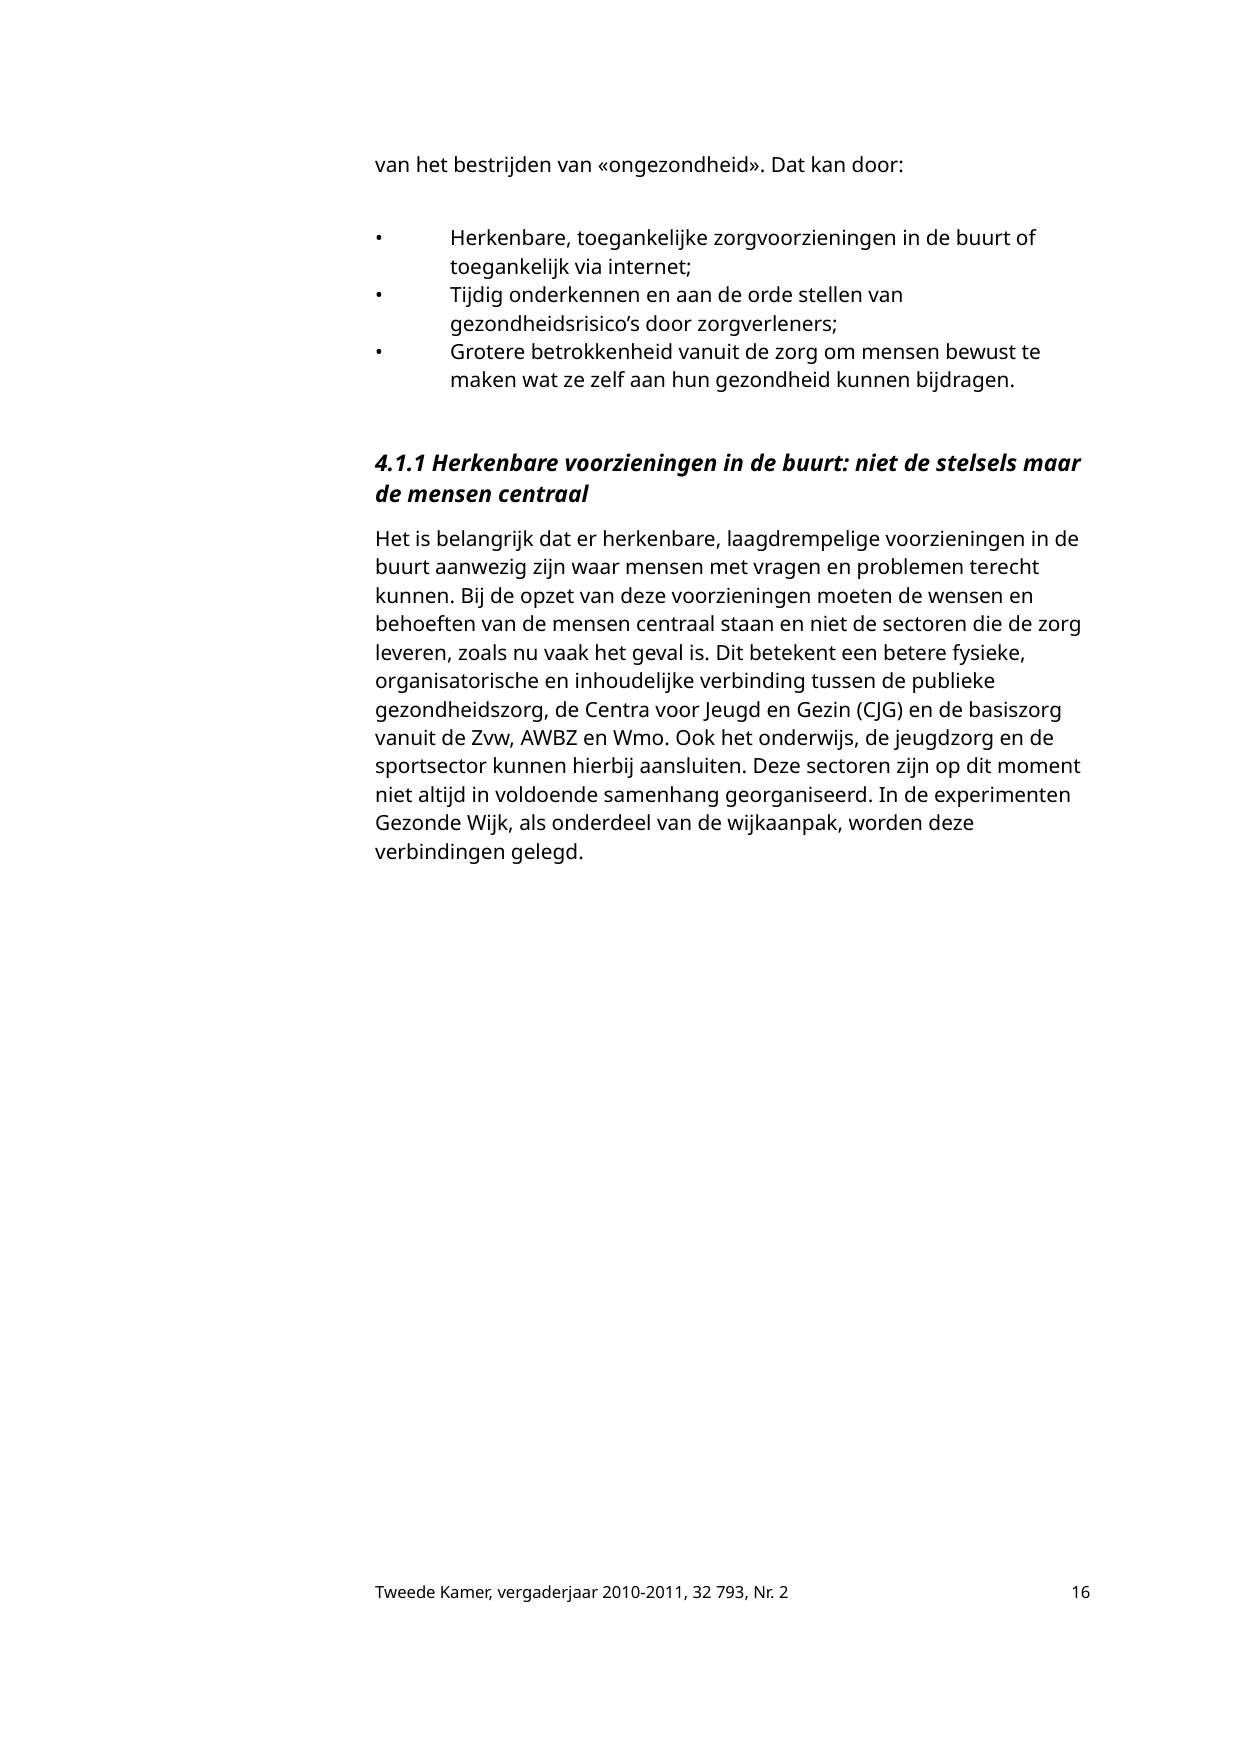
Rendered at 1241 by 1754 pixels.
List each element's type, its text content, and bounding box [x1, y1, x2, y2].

text van het bestrijden van «ongezondheid». Dat kan door: [375, 150, 1090, 178]
list Herkenbare, toegankelijke zorgvoorzieningen in de buurt of toegankelijk via internet; [375, 223, 1090, 280]
subtitle 4.1.1 Herkenbare voorzieningen in de buurt: niet de stelsels maar de mensen centraal [375, 447, 1090, 509]
text Het is belangrijk dat er herkenbare, laagdrempelige voorzieningen in de buurt aanwezig zijn waar mensen met vragen en problemen terecht kunnen. Bij de opzet van deze voorzieningen moeten de wensen en behoeften van de mensen centraal staan en niet de sectoren die de zorg leveren, zoals nu vaak het geval is. Dit betekent een betere fysieke, organisatorische en inhoudelijke verbinding tussen de publieke gezondheidszorg, de Centra voor Jeugd en Gezin (CJG) en de basiszorg vanuit de Zvw, AWBZ en Wmo. Ook het onderwijs, de jeugdzorg en de sportsector kunnen hierbij aansluiten. Deze sectoren zijn op dit moment niet altijd in voldoende samenhang georganiseerd. In de experimenten Gezonde Wijk, als onderdeel van de wijkaanpak, worden deze verbindingen gelegd. [375, 524, 1090, 865]
list Grotere betrokkenheid vanuit de zorg om mensen bewust te maken wat ze zelf aan hun gezondheid kunnen bijdragen. [375, 337, 1090, 394]
list Tijdig onderkennen en aan de orde stellen van gezondheidsrisico’s door zorgverleners; [375, 280, 1090, 337]
